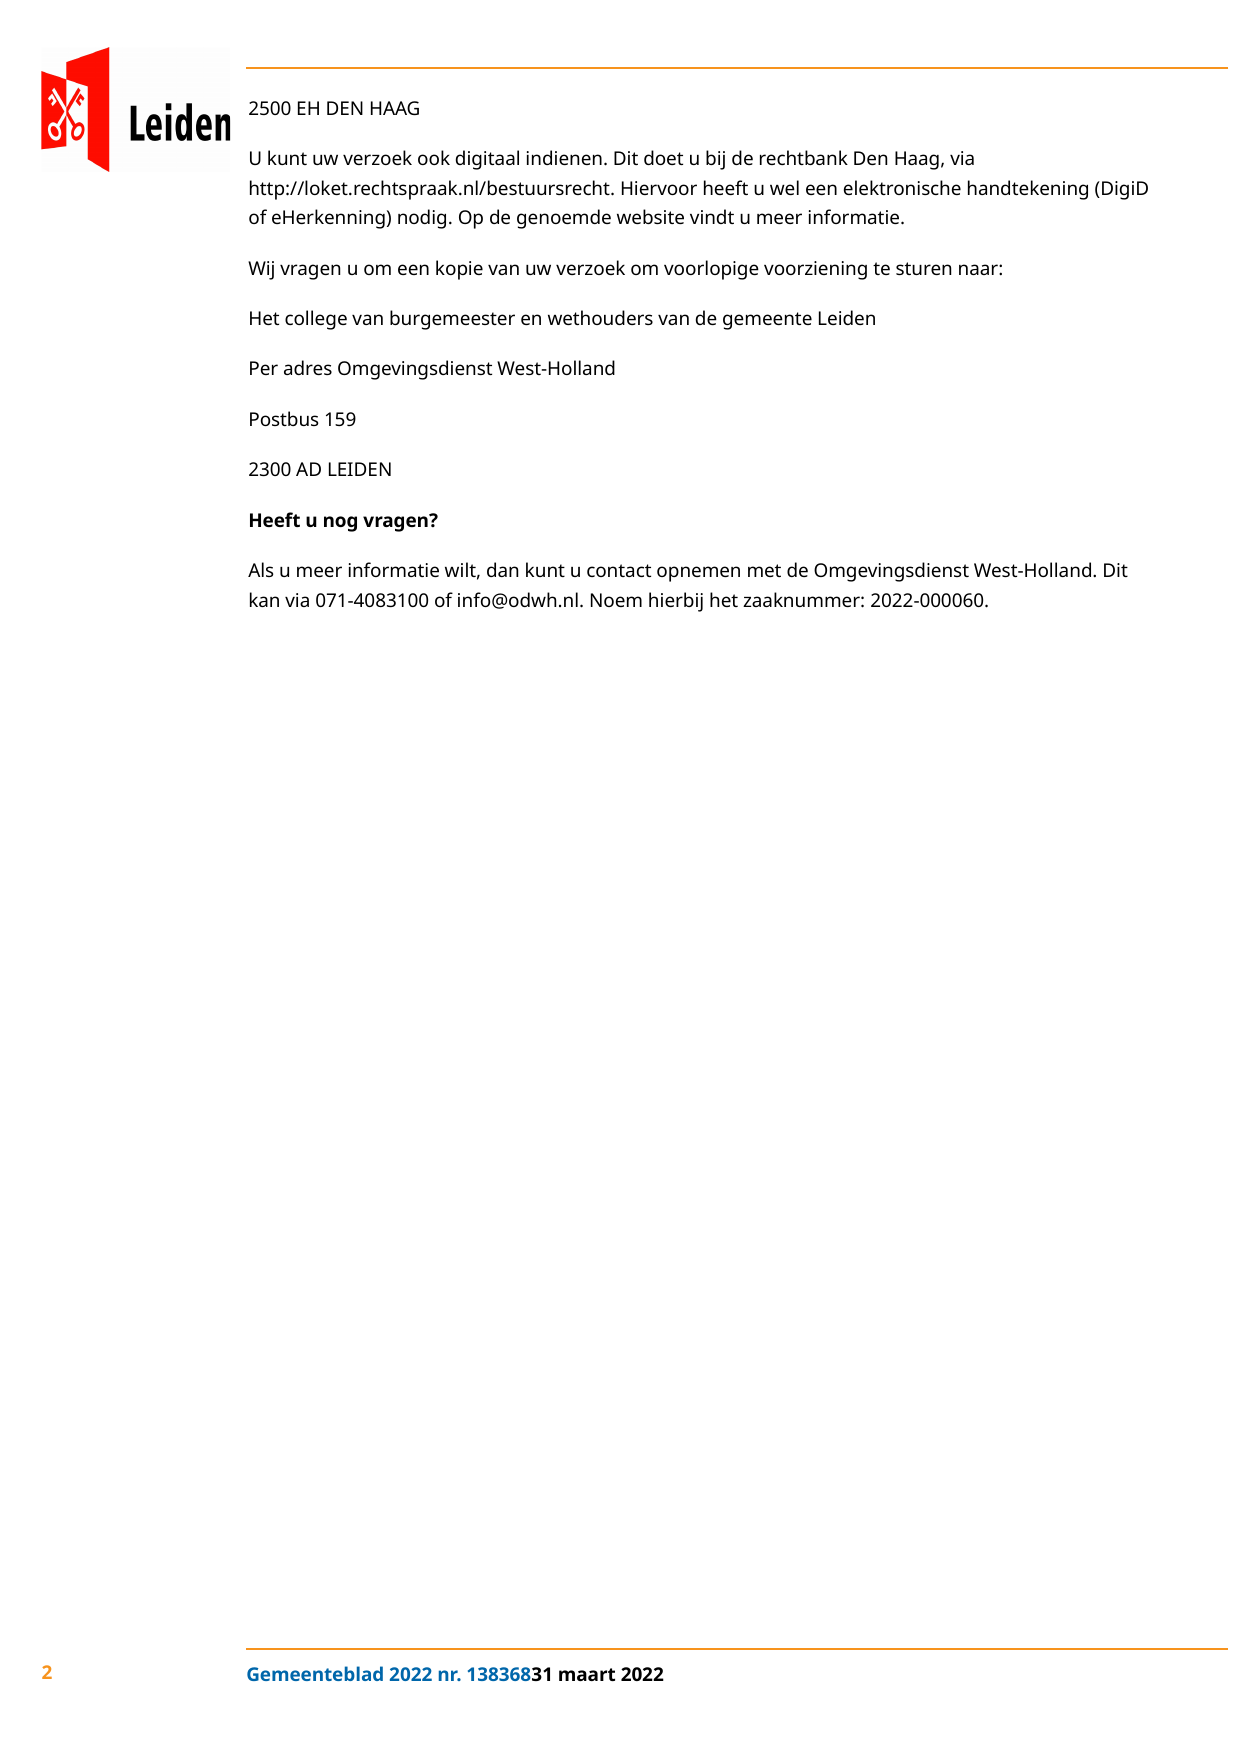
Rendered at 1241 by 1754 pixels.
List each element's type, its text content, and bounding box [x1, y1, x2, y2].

text Per adres Omgevingsdienst West-Holland [248, 356, 1152, 381]
picture [41, 47, 231, 172]
text 2300 AD LEIDEN [248, 456, 1152, 482]
text Wij vragen u om een kopie van uw verzoek om voorlopige voorziening te sturen naar: [248, 255, 1152, 281]
text Als u meer informatie wilt, dan kunt u contact opnemen met de Omgevingsdienst West-Holland. Dit kan via 071-4083100 of info@odwh.nl. Noem hierbij het zaaknummer: 2022-000060. [248, 557, 1152, 613]
text Heeft u nog vragen? [248, 507, 1152, 533]
text Het college van burgemeester en wethouders van de gemeente Leiden [248, 305, 1152, 331]
text Postbus 159 [248, 406, 1152, 432]
text U kunt uw verzoek ook digitaal indienen. Dit doet u bij de rechtbank Den Haag, via http://loket.rechtspraak.nl/bestuursrecht. Hiervoor heeft u wel een elektronische handtekening (DigiD of eHerkenning) nodig. Op de genoemde website vindt u meer informatie. [248, 145, 1152, 230]
text 2500 EH DEN HAAG [248, 95, 1152, 121]
